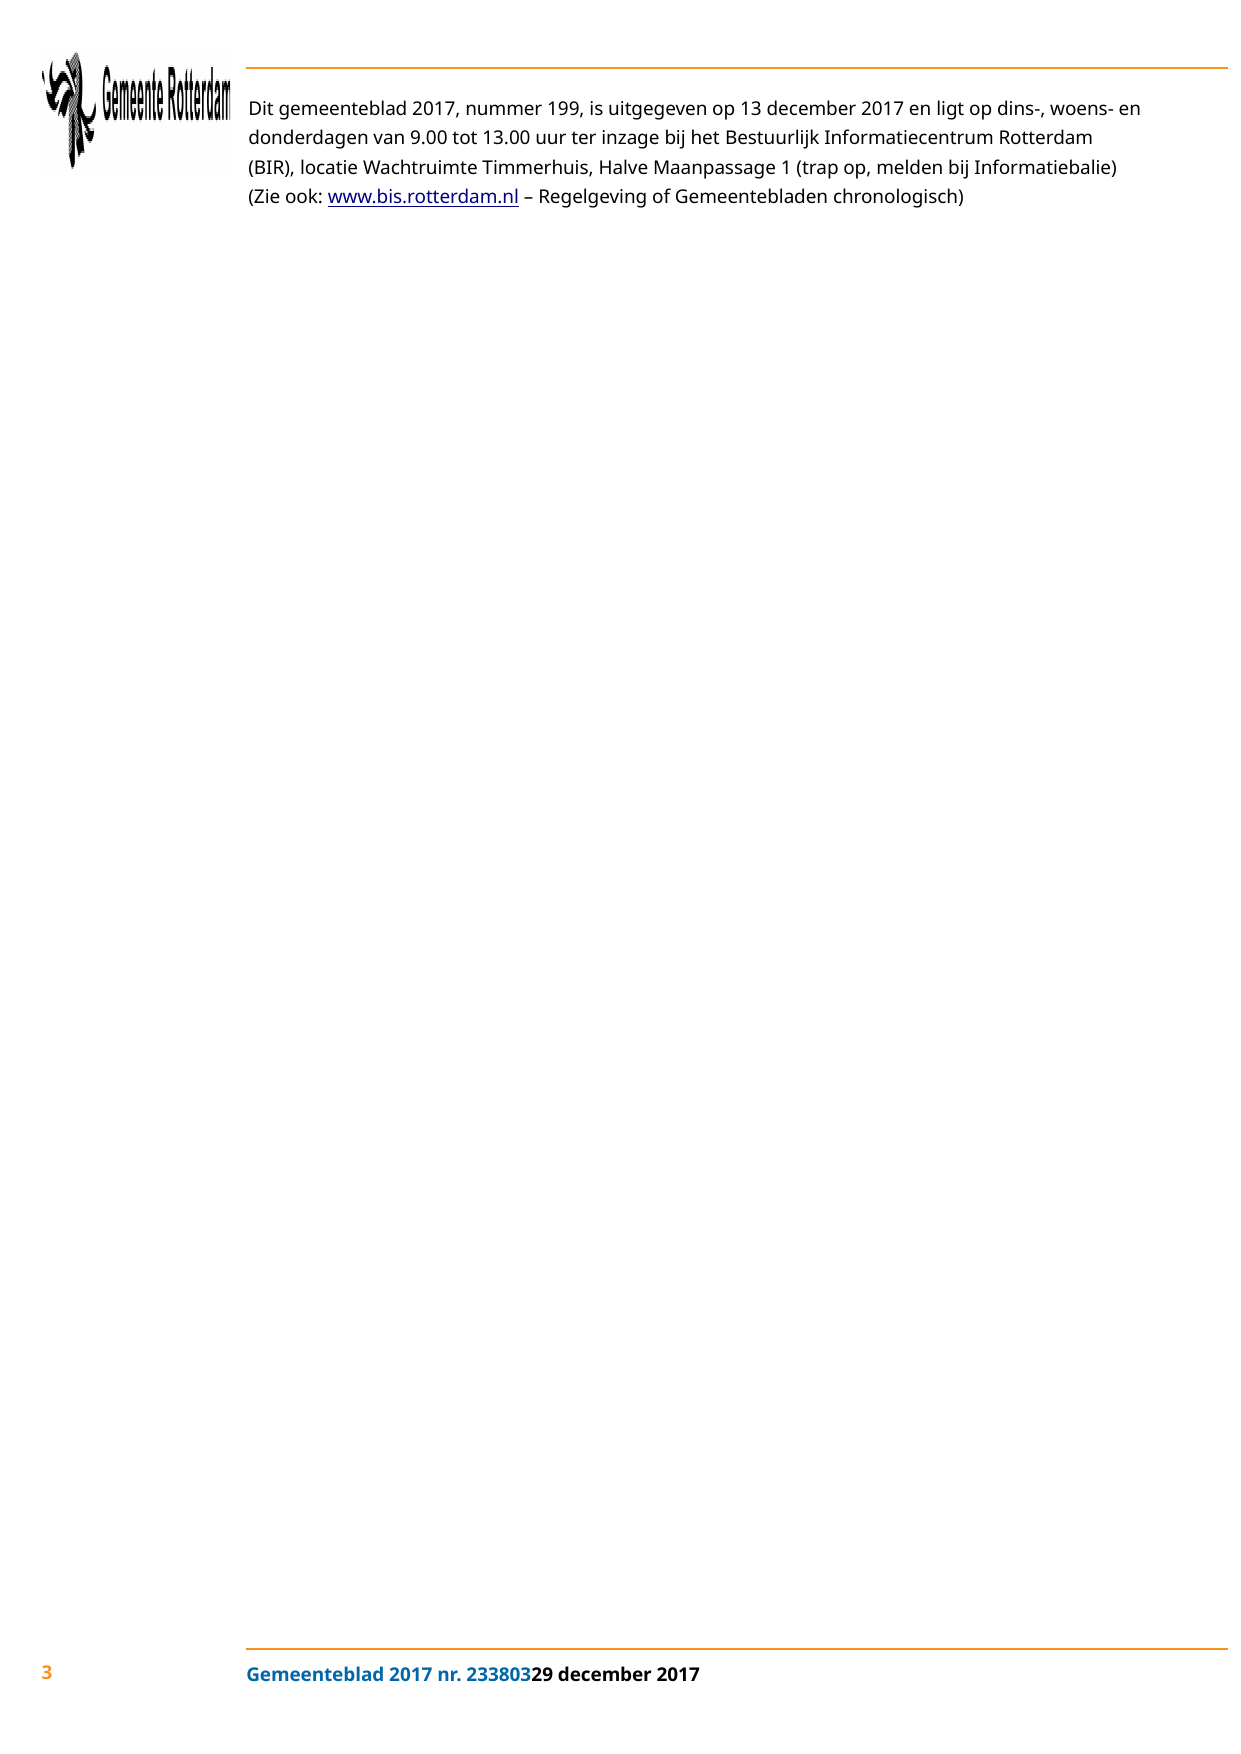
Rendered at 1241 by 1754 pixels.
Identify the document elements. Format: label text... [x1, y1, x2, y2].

text (Zie ook: www.bis.rotterdam.nl – Regelgeving of Gemeentebladen chronologisch) [248, 184, 1152, 209]
picture [41, 47, 231, 172]
text Dit gemeenteblad 2017, nummer 199, is uitgegeven op 13 december 2017 en ligt op dins-, woens- en donderdagen van 9.00 tot 13.00 uur ter inzage bij het Bestuurlijk Informatiecentrum Rotterdam (BIR), locatie Wachtruimte Timmerhuis, Halve Maanpassage 1 (trap op, melden bij Informatiebalie) [248, 95, 1152, 180]
